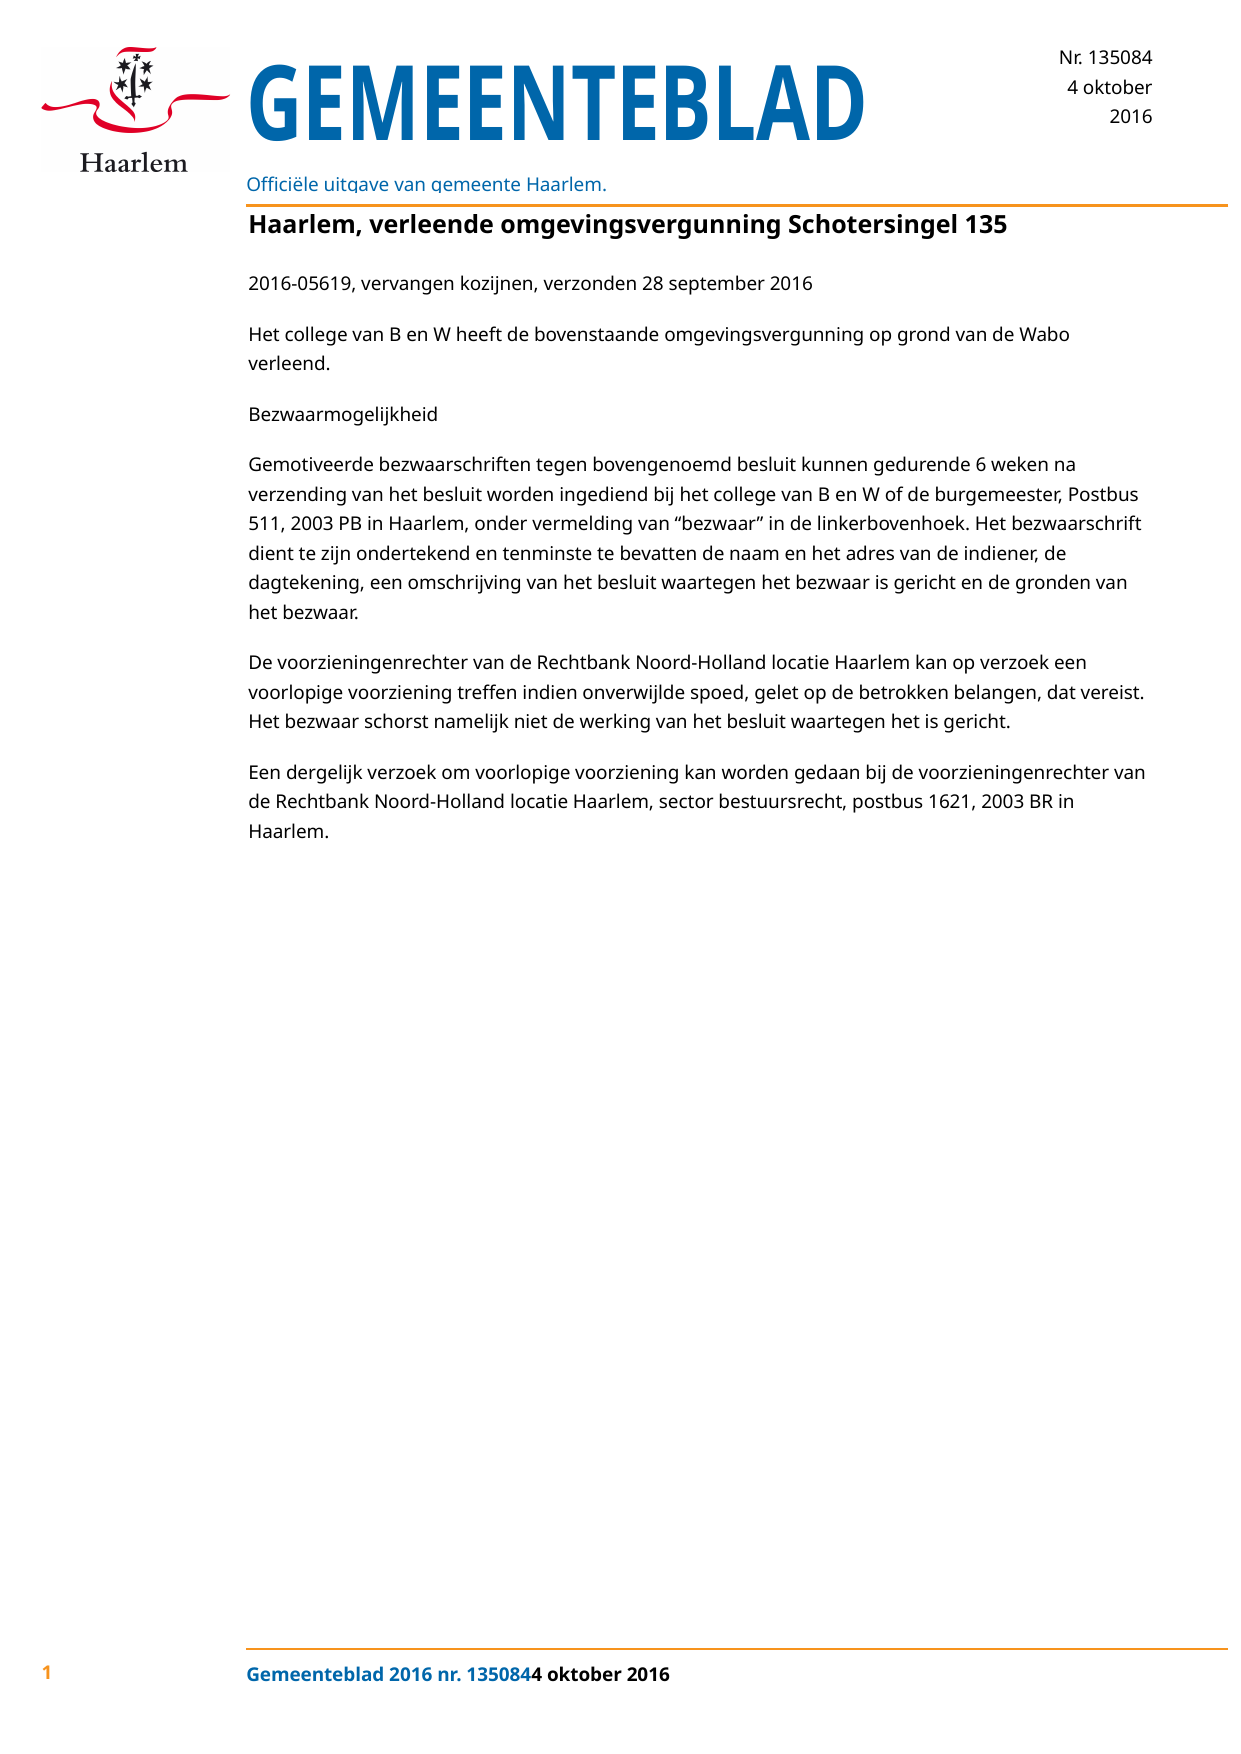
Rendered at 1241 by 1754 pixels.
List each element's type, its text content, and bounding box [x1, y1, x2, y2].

picture [41, 47, 231, 172]
text 2016-05619, vervangen kozijnen, verzonden 28 september 2016 [248, 270, 1152, 296]
text Haarlem, verleende omgevingsvergunning Schotersingel 135 [248, 207, 1152, 241]
text Het college van B en W heeft de bovenstaande omgevingsvergunning op grond van de Wabo verleend. [248, 321, 1152, 376]
text Bezwaarmogelijkheid [248, 401, 1152, 426]
text Een dergelijk verzoek om voorlopige voorziening kan worden gedaan bij de voorzieningenrechter van de Rechtbank Noord-Holland locatie Haarlem, sector bestuursrecht, postbus 1621, 2003 BR in Haarlem. [248, 759, 1152, 844]
text De voorzieningenrechter van de Rechtbank Noord-Holland locatie Haarlem kan op verzoek een voorlopige voorziening treffen indien onverwijlde spoed, gelet op de betrokken belangen, dat vereist. Het bezwaar schorst namelijk niet de werking van het besluit waartegen het is gericht. [248, 649, 1152, 734]
text Gemotiveerde bezwaarschriften tegen bovengenoemd besluit kunnen gedurende 6 weken na verzending van het besluit worden ingediend bij het college van B en W of de burgemeester, Postbus 511, 2003 PB in Haarlem, onder vermelding van “bezwaar” in de linkerbovenhoek. Het bezwaarschrift dient te zijn ondertekend en tenminste te bevatten de naam en het adres van de indiener, de dagtekening, een omschrijving van het besluit waartegen het bezwaar is gericht en de gronden van het bezwaar. [248, 451, 1152, 625]
